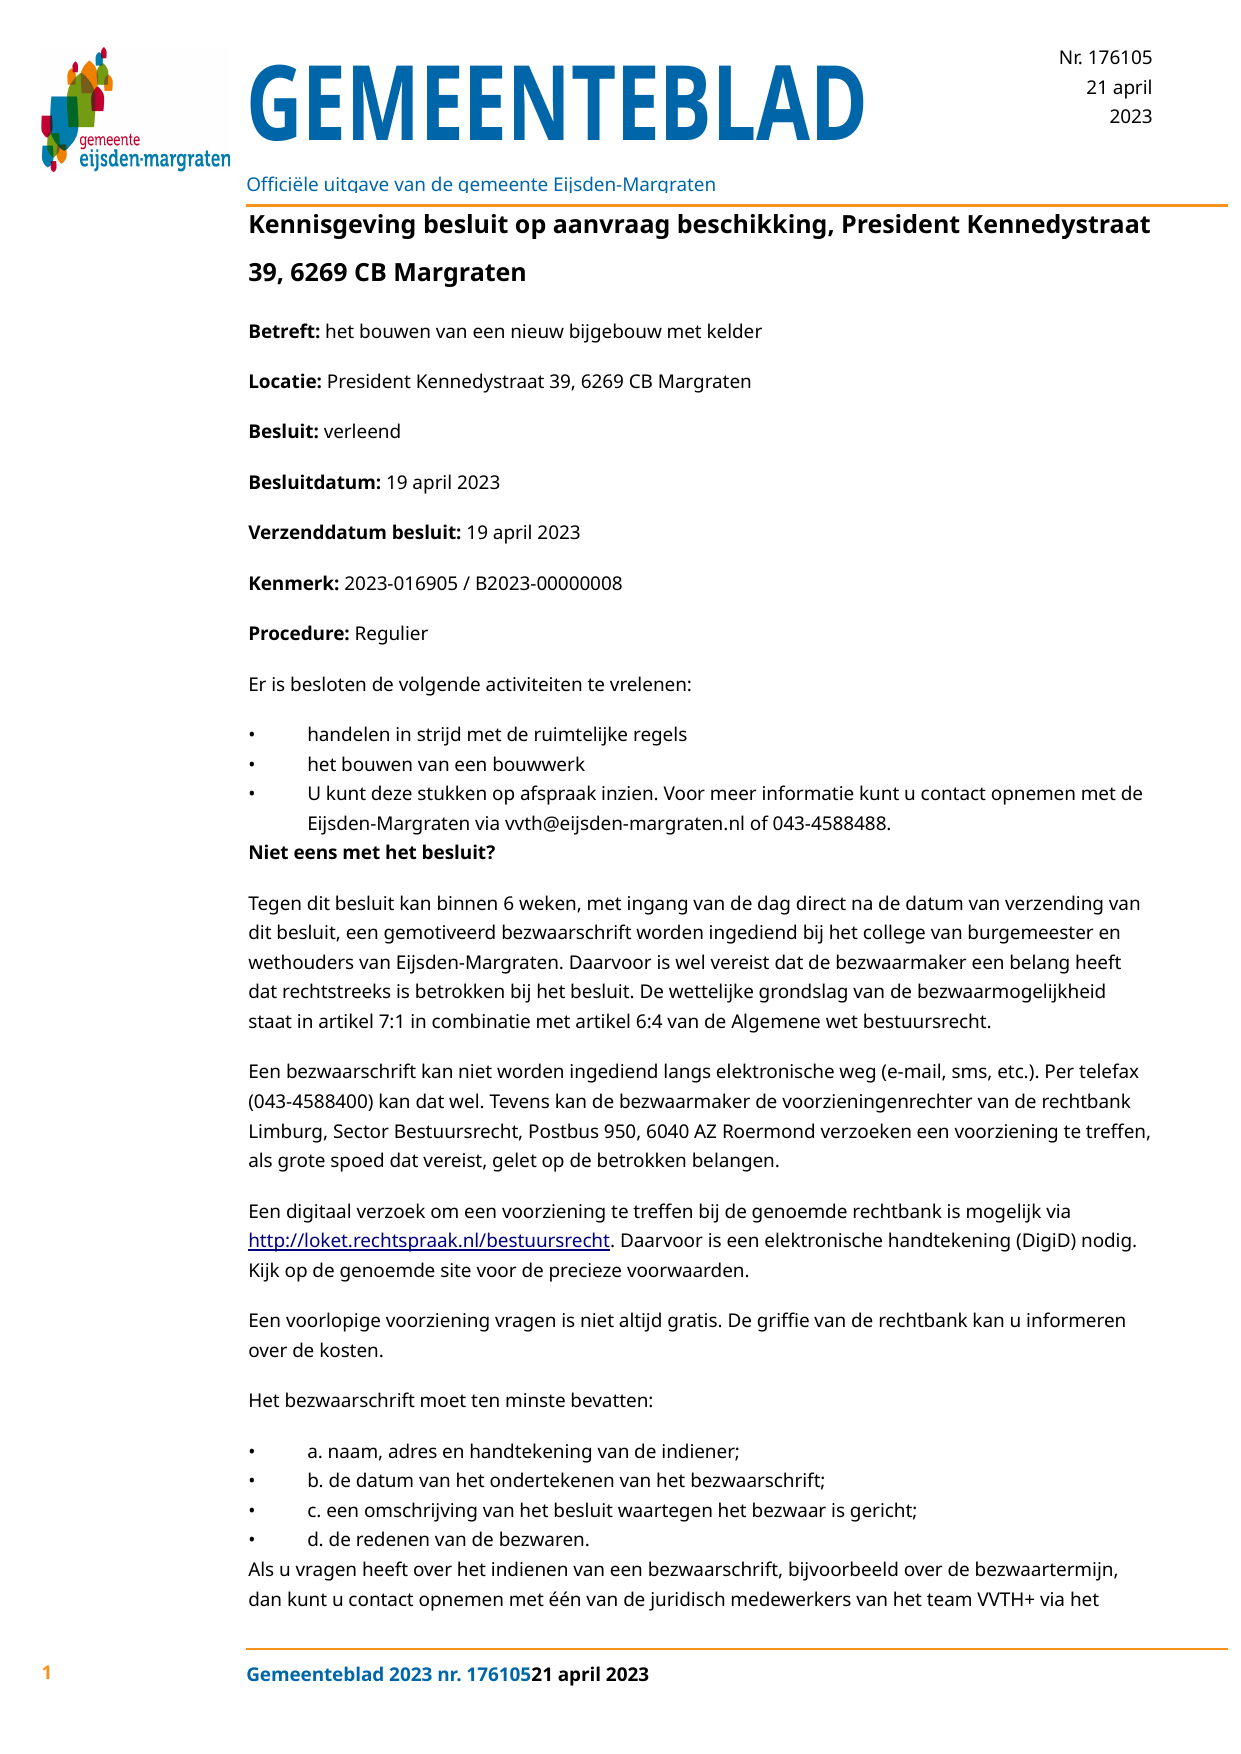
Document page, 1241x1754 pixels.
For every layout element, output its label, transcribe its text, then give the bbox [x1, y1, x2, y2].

text Een bezwaarschrift kan niet worden ingediend langs elektronische weg (e-mail, sms, etc.). Per telefax (043-4588400) kan dat wel. Tevens kan de bezwaarmaker de voorzieningenrechter van de rechtbank Limburg, Sector Bestuursrecht, Postbus 950, 6040 AZ Roermond verzoeken een voorziening te treffen, als grote spoed dat vereist, gelet op de betrokken belangen. [248, 1059, 1152, 1173]
text Een voorlopige voorziening vragen is niet altijd gratis. De griffie van de rechtbank kan u informeren over de kosten. [248, 1307, 1152, 1363]
text Kennisgeving besluit op aanvraag beschikking, President Kennedystraat 39, 6269 CB Margraten [248, 207, 1152, 288]
text Besluit: verleend [248, 419, 1152, 444]
list handelen in strijd met de ruimtelijke regels [248, 721, 1152, 747]
text Er is besloten de volgende activiteiten te vrelenen: [248, 671, 1152, 697]
text Locatie: President Kennedystraat 39, 6269 CB Margraten [248, 368, 1152, 394]
text Besluitdatum: 19 april 2023 [248, 469, 1152, 495]
text Betreft: het bouwen van een nieuw bijgebouw met kelder [248, 318, 1152, 344]
list het bouwen van een bouwwerk [248, 751, 1152, 777]
text Kenmerk: 2023-016905 / B2023-00000008 [248, 570, 1152, 596]
list d. de redenen van de bezwaren. [248, 1527, 1152, 1552]
text Niet eens met het besluit? [248, 839, 1152, 865]
list U kunt deze stukken op afspraak inzien. Voor meer informatie kunt u contact opnemen met de Eijsden-Margraten via vvth@eijsden-margraten.nl of 043-4588488. [248, 780, 1152, 836]
picture [41, 47, 231, 172]
list b. de datum van het ondertekenen van het bezwaarschrift; [248, 1467, 1152, 1493]
text Een digitaal verzoek om een voorziening te treffen bij de genoemde rechtbank is mogelijk via http://loket.rechtspraak.nl/bestuursrecht. Daarvoor is een elektronische handtekening (DigiD) nodig. Kijk op de genoemde site voor de precieze voorwaarden. [248, 1198, 1152, 1283]
text Procedure: Regulier [248, 620, 1152, 646]
text Verzenddatum besluit: 19 april 2023 [248, 519, 1152, 545]
list a. naam, adres en handtekening van de indiener; [248, 1438, 1152, 1464]
text Als u vragen heeft over het indienen van een bezwaarschrift, bijvoorbeeld over de bezwaartermijn, dan kunt u contact opnemen met één van de juridisch medewerkers van het team VVTH+ via het [248, 1556, 1152, 1612]
list c. een omschrijving van het besluit waartegen het bezwaar is gericht; [248, 1497, 1152, 1523]
text Het bezwaarschrift moet ten minste bevatten: [248, 1387, 1152, 1413]
text Tegen dit besluit kan binnen 6 weken, met ingang van de dag direct na de datum van verzending van dit besluit, een gemotiveerd bezwaarschrift worden ingediend bij het college van burgemeester en wethouders van Eijsden-Margraten. Daarvoor is wel vereist dat de bezwaarmaker een belang heeft dat rechtstreeks is betrokken bij het besluit. De wettelijke grondslag van de bezwaarmogelijkheid staat in artikel 7:1 in combinatie met artikel 6:4 van de Algemene wet bestuursrecht. [248, 890, 1152, 1034]
